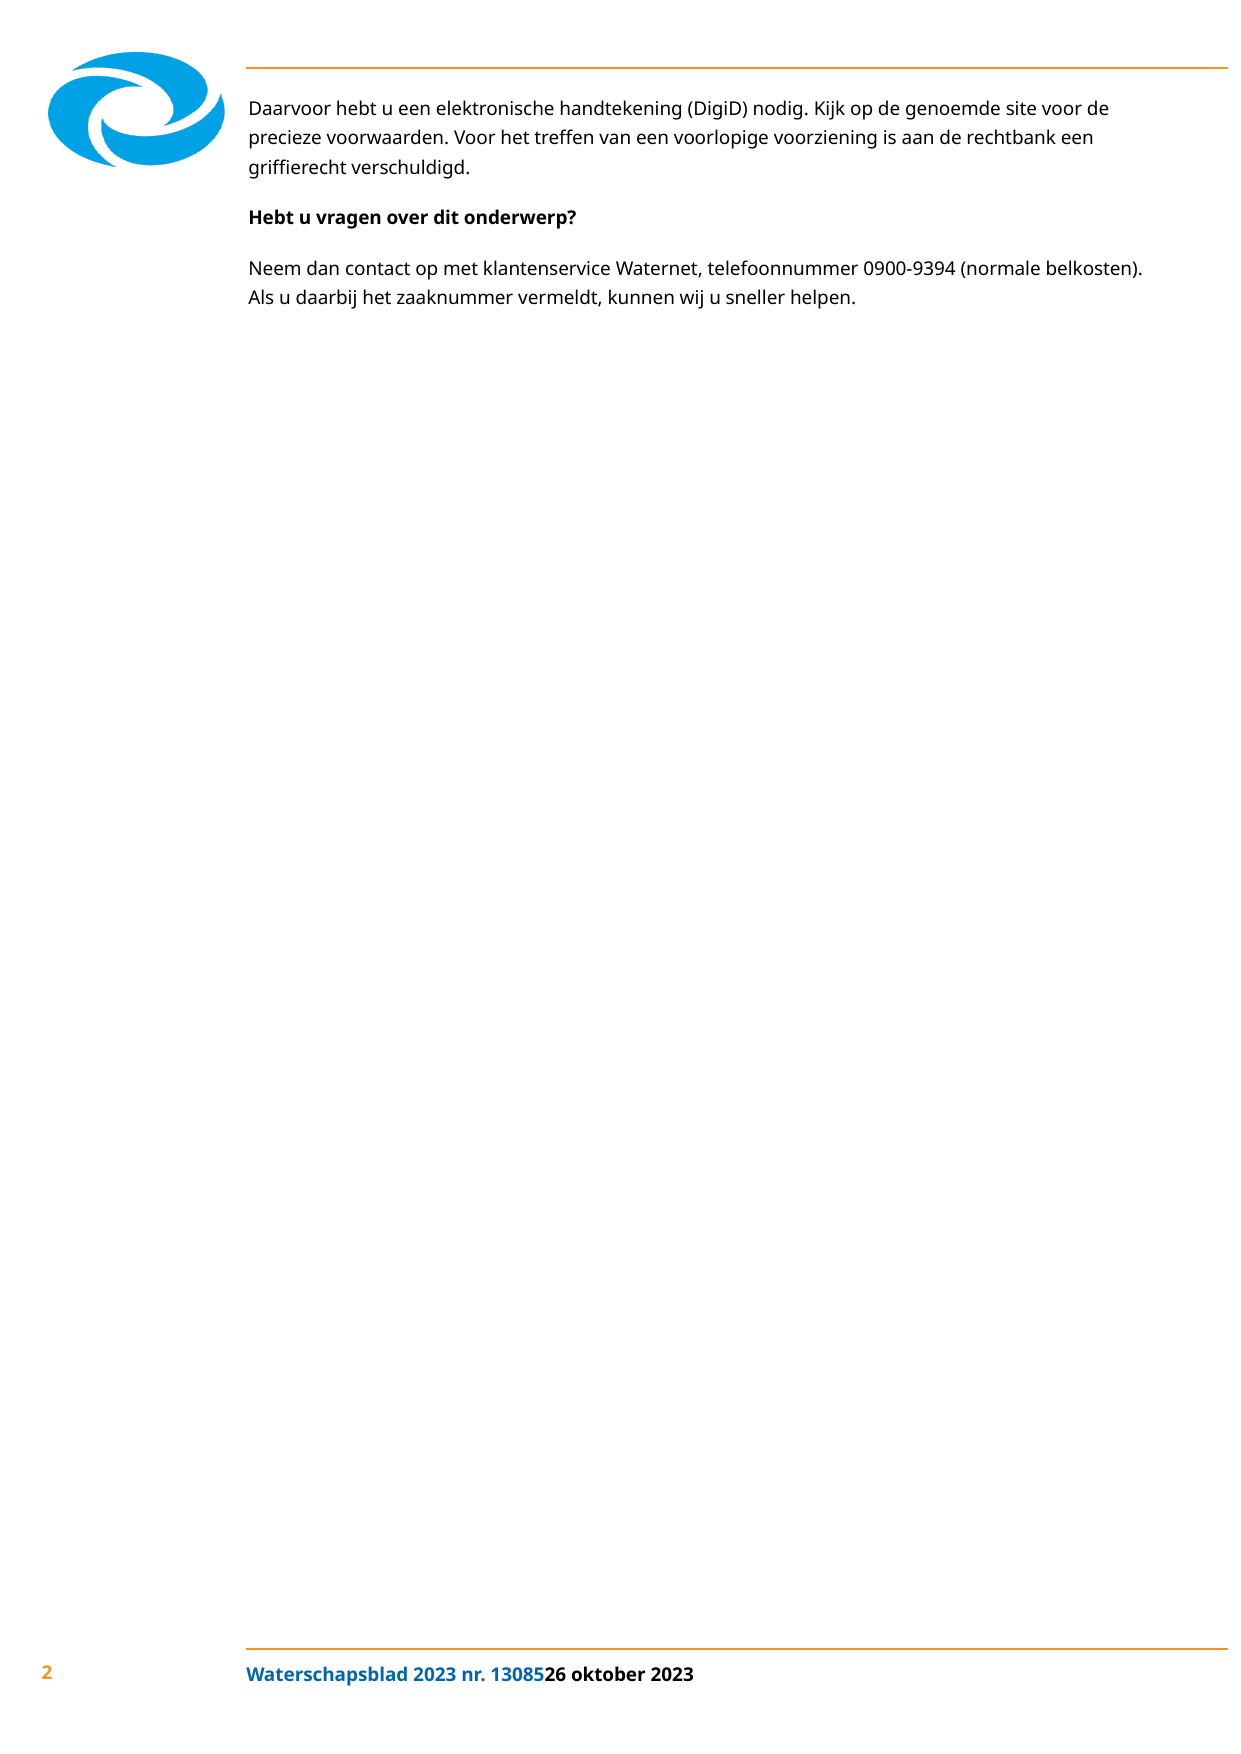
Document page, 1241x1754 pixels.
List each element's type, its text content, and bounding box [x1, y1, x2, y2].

text Neem dan contact op met klantenservice Waternet, telefoonnummer 0900-9394 (normale belkosten). Als u daarbij het zaaknummer vermeldt, kunnen wij u sneller helpen. [248, 255, 1152, 310]
text Hebt u vragen over dit onderwerp? [248, 204, 1152, 230]
text Daarvoor hebt u een elektronische handtekening (DigiD) nodig. Kijk op de genoemde site voor de precieze voorwaarden. Voor het treffen van een voorlopige voorziening is aan de rechtbank een griffierecht verschuldigd. [248, 95, 1152, 180]
picture [41, 47, 231, 172]
